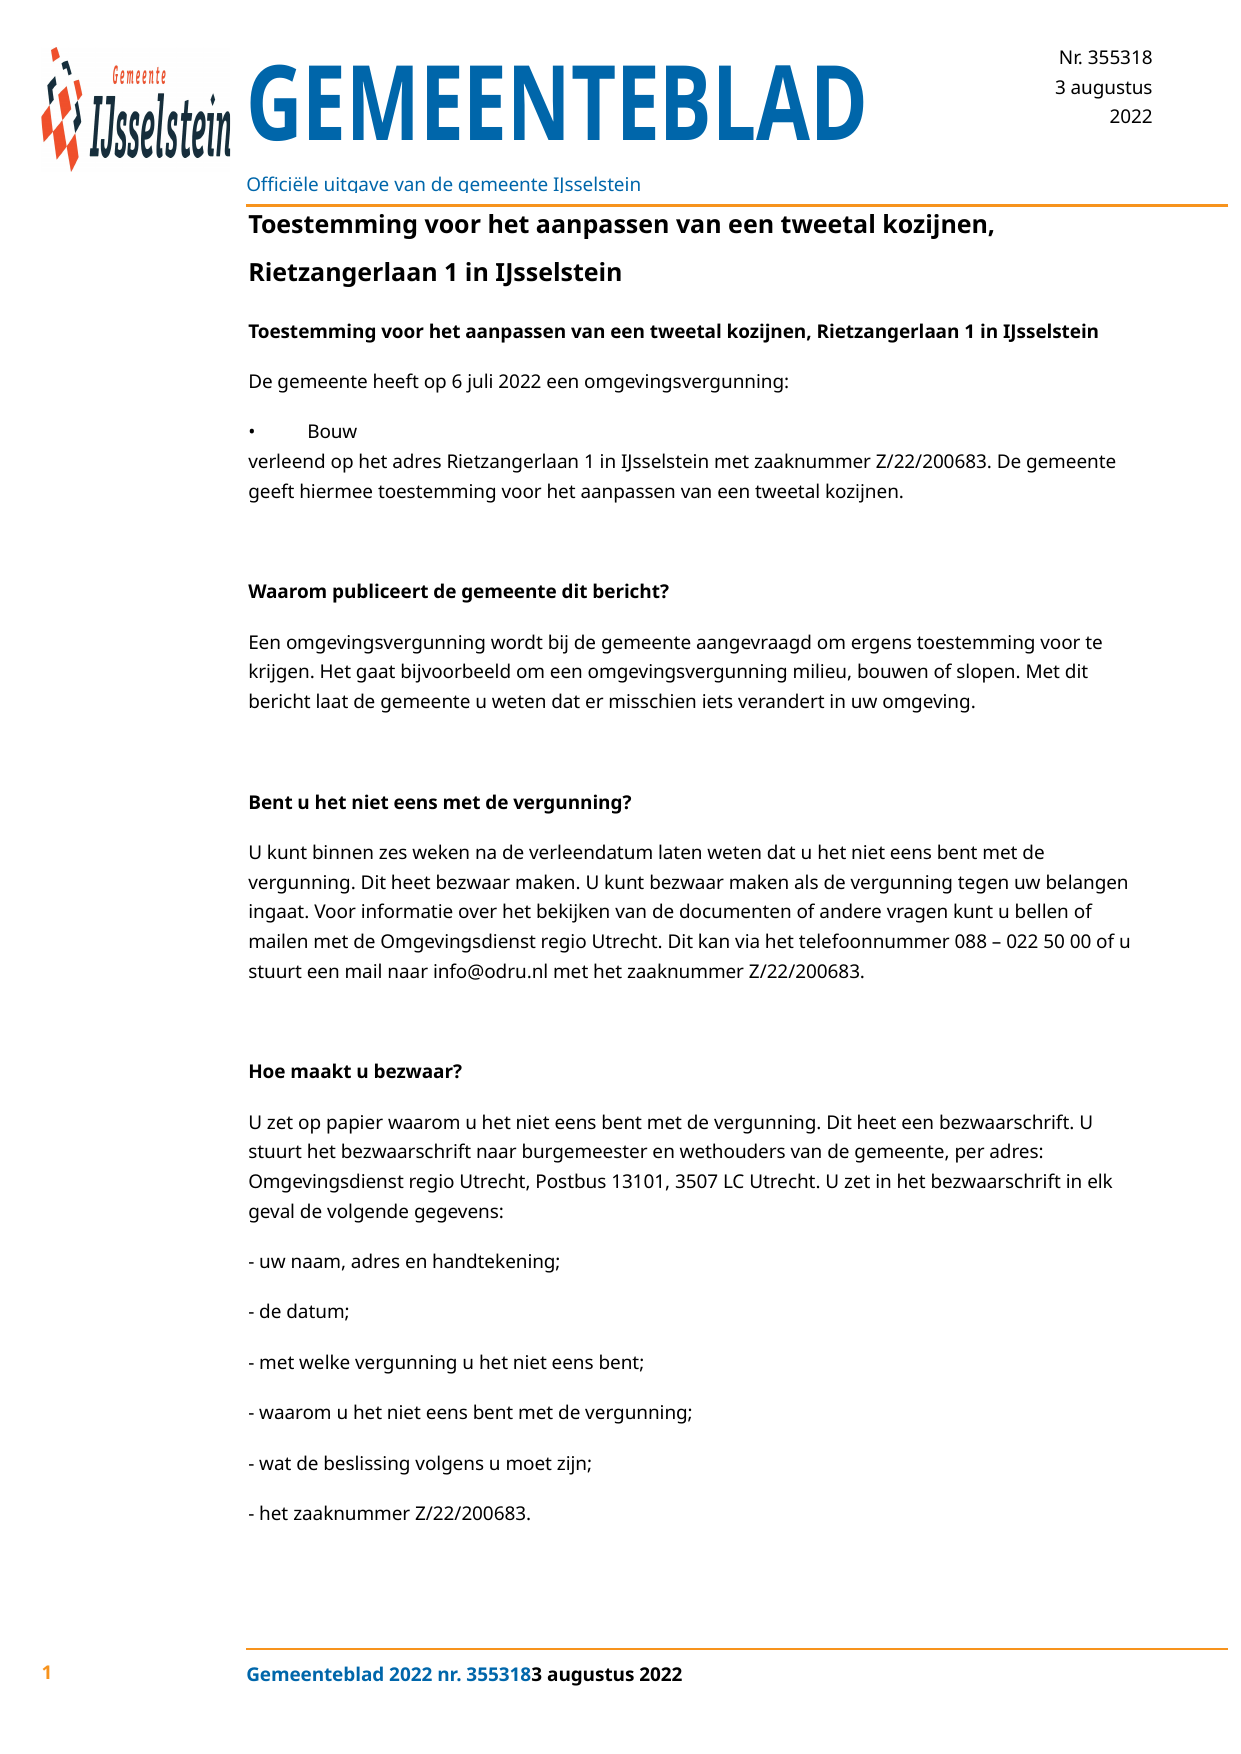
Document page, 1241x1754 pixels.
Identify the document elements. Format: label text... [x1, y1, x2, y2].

text - de datum; [248, 1299, 1152, 1324]
text U kunt binnen zes weken na de verleendatum laten weten dat u het niet eens bent met de vergunning. Dit heet bezwaar maken. U kunt bezwaar maken als de vergunning tegen uw belangen ingaat. Voor informatie over het bekijken van de documenten of andere vragen kunt u bellen of mailen met de Omgevingsdienst regio Utrecht. Dit kan via het telefoonnummer 088 – 022 50 00 of u stuurt een mail naar info@odru.nl met het zaaknummer Z/22/200683. [248, 839, 1152, 984]
text - wat de beslissing volgens u moet zijn; [248, 1450, 1152, 1476]
text Hoe maakt u bezwaar? [248, 1059, 1152, 1084]
text Toestemming voor het aanpassen van een tweetal kozijnen, Rietzangerlaan 1 in IJsselstein [248, 207, 1152, 288]
text Waarom publiceert de gemeente dit bericht? [248, 579, 1152, 604]
text - waarom u het niet eens bent met de vergunning; [248, 1399, 1152, 1425]
text - het zaaknummer Z/22/200683. [248, 1500, 1152, 1526]
text De gemeente heeft op 6 juli 2022 een omgevingsvergunning: [248, 368, 1152, 394]
list Bouw [248, 419, 1152, 444]
text - met welke vergunning u het niet eens bent; [248, 1349, 1152, 1375]
text Een omgevingsvergunning wordt bij de gemeente aangevraagd om ergens toestemming voor te krijgen. Het gaat bijvoorbeeld om een omgevingsvergunning milieu, bouwen of slopen. Met dit bericht laat de gemeente u weten dat er misschien iets verandert in uw omgeving. [248, 629, 1152, 714]
text U zet op papier waarom u het niet eens bent met de vergunning. Dit heet een bezwaarschrift. U stuurt het bezwaarschrift naar burgemeester en wethouders van de gemeente, per adres: Omgevingsdienst regio Utrecht, Postbus 13101, 3507 LC Utrecht. U zet in het bezwaarschrift in elk geval de volgende gegevens: [248, 1109, 1152, 1224]
text Toestemming voor het aanpassen van een tweetal kozijnen, Rietzangerlaan 1 in IJsselstein [248, 318, 1152, 344]
text Bent u het niet eens met de vergunning? [248, 789, 1152, 815]
text - uw naam, adres en handtekening; [248, 1248, 1152, 1274]
text verleend op het adres Rietzangerlaan 1 in IJsselstein met zaaknummer Z/22/200683. De gemeente geeft hiermee toestemming voor het aanpassen van een tweetal kozijnen. [248, 448, 1152, 504]
picture [41, 47, 231, 172]
